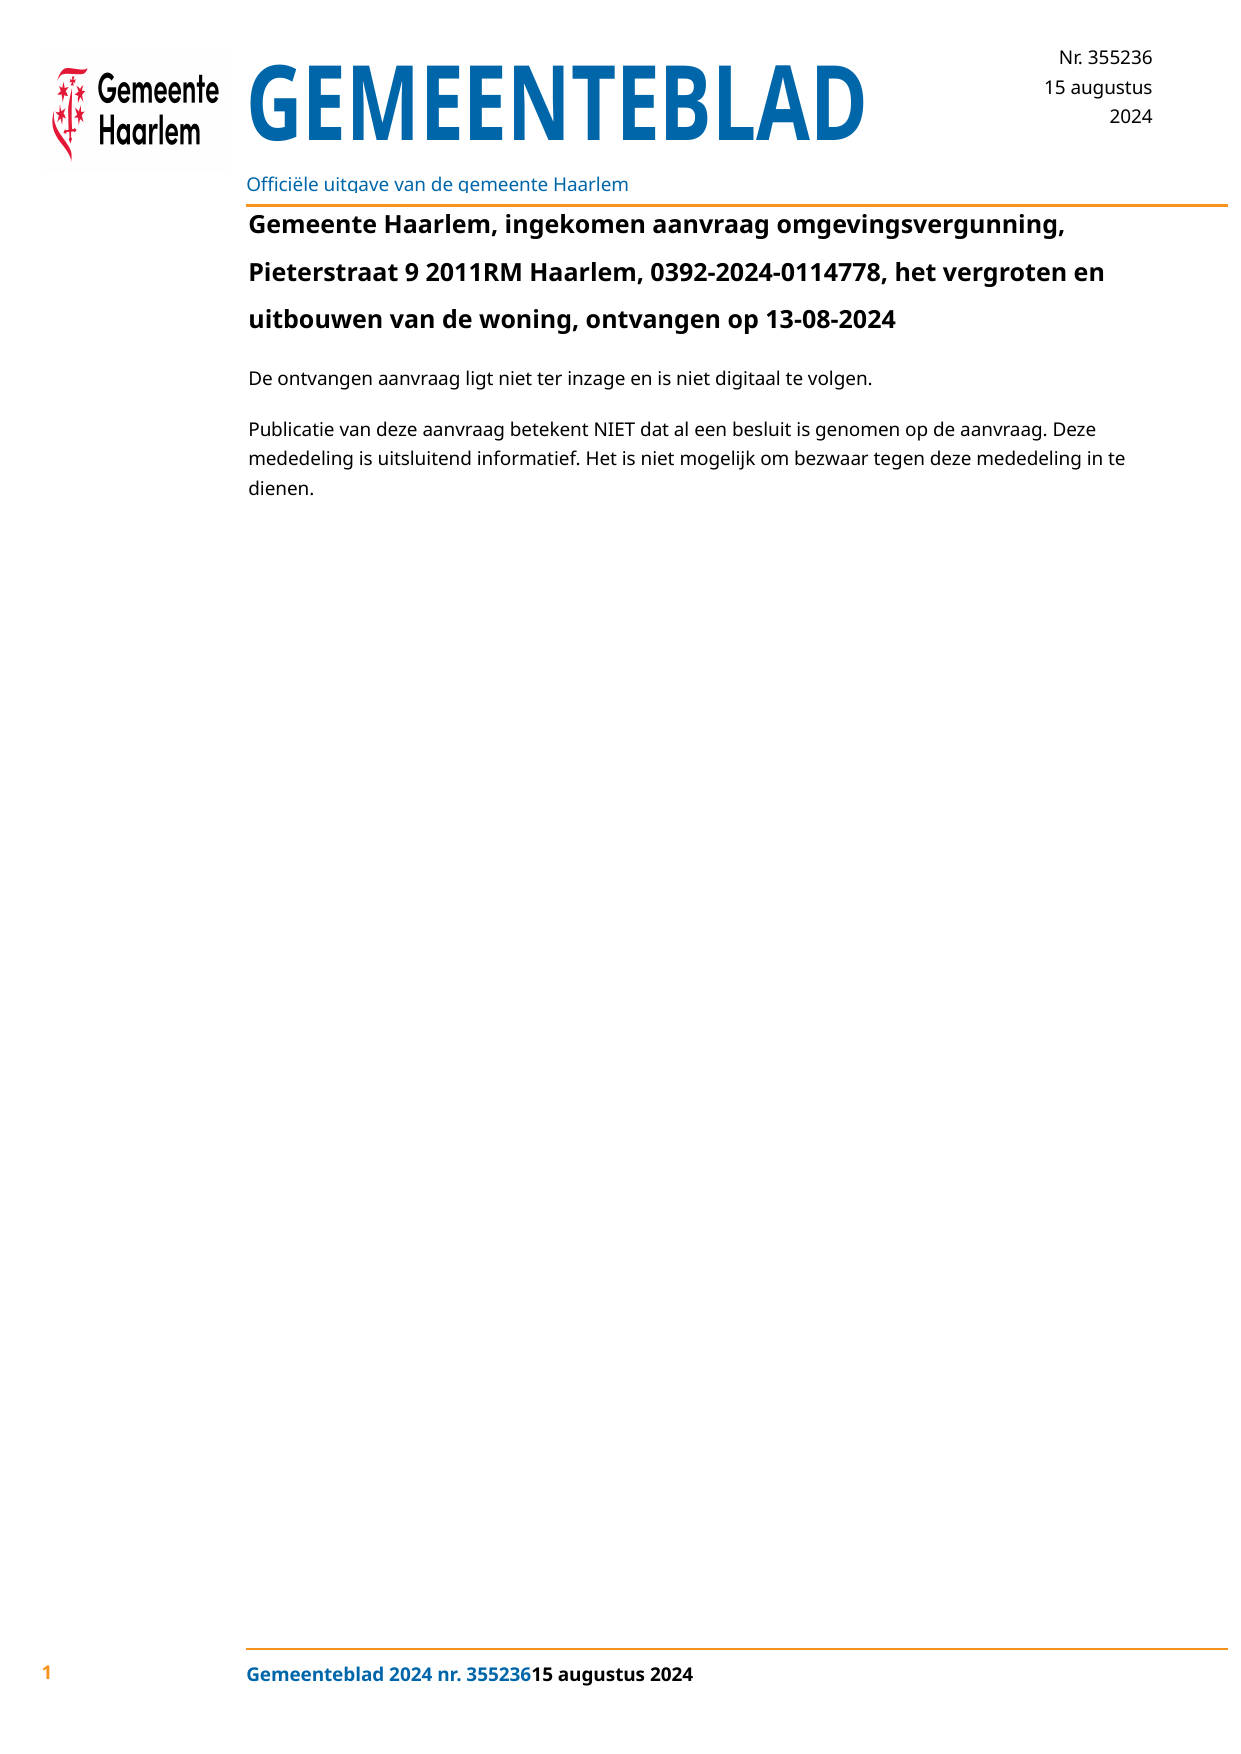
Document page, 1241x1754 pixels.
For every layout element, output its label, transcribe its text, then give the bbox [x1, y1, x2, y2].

text Publicatie van deze aanvraag betekent NIET dat al een besluit is genomen op de aanvraag. Deze mededeling is uitsluitend informatief. Het is niet mogelijk om bezwaar tegen deze mededeling in te dienen. [248, 416, 1152, 501]
picture [41, 47, 231, 172]
text De ontvangen aanvraag ligt niet ter inzage en is niet digitaal te volgen. [248, 366, 1152, 391]
text Gemeente Haarlem, ingekomen aanvraag omgevingsvergunning, Pieterstraat 9 2011RM Haarlem, 0392-2024-0114778, het vergroten en uitbouwen van de woning, ontvangen op 13-08-2024 [248, 207, 1152, 336]
